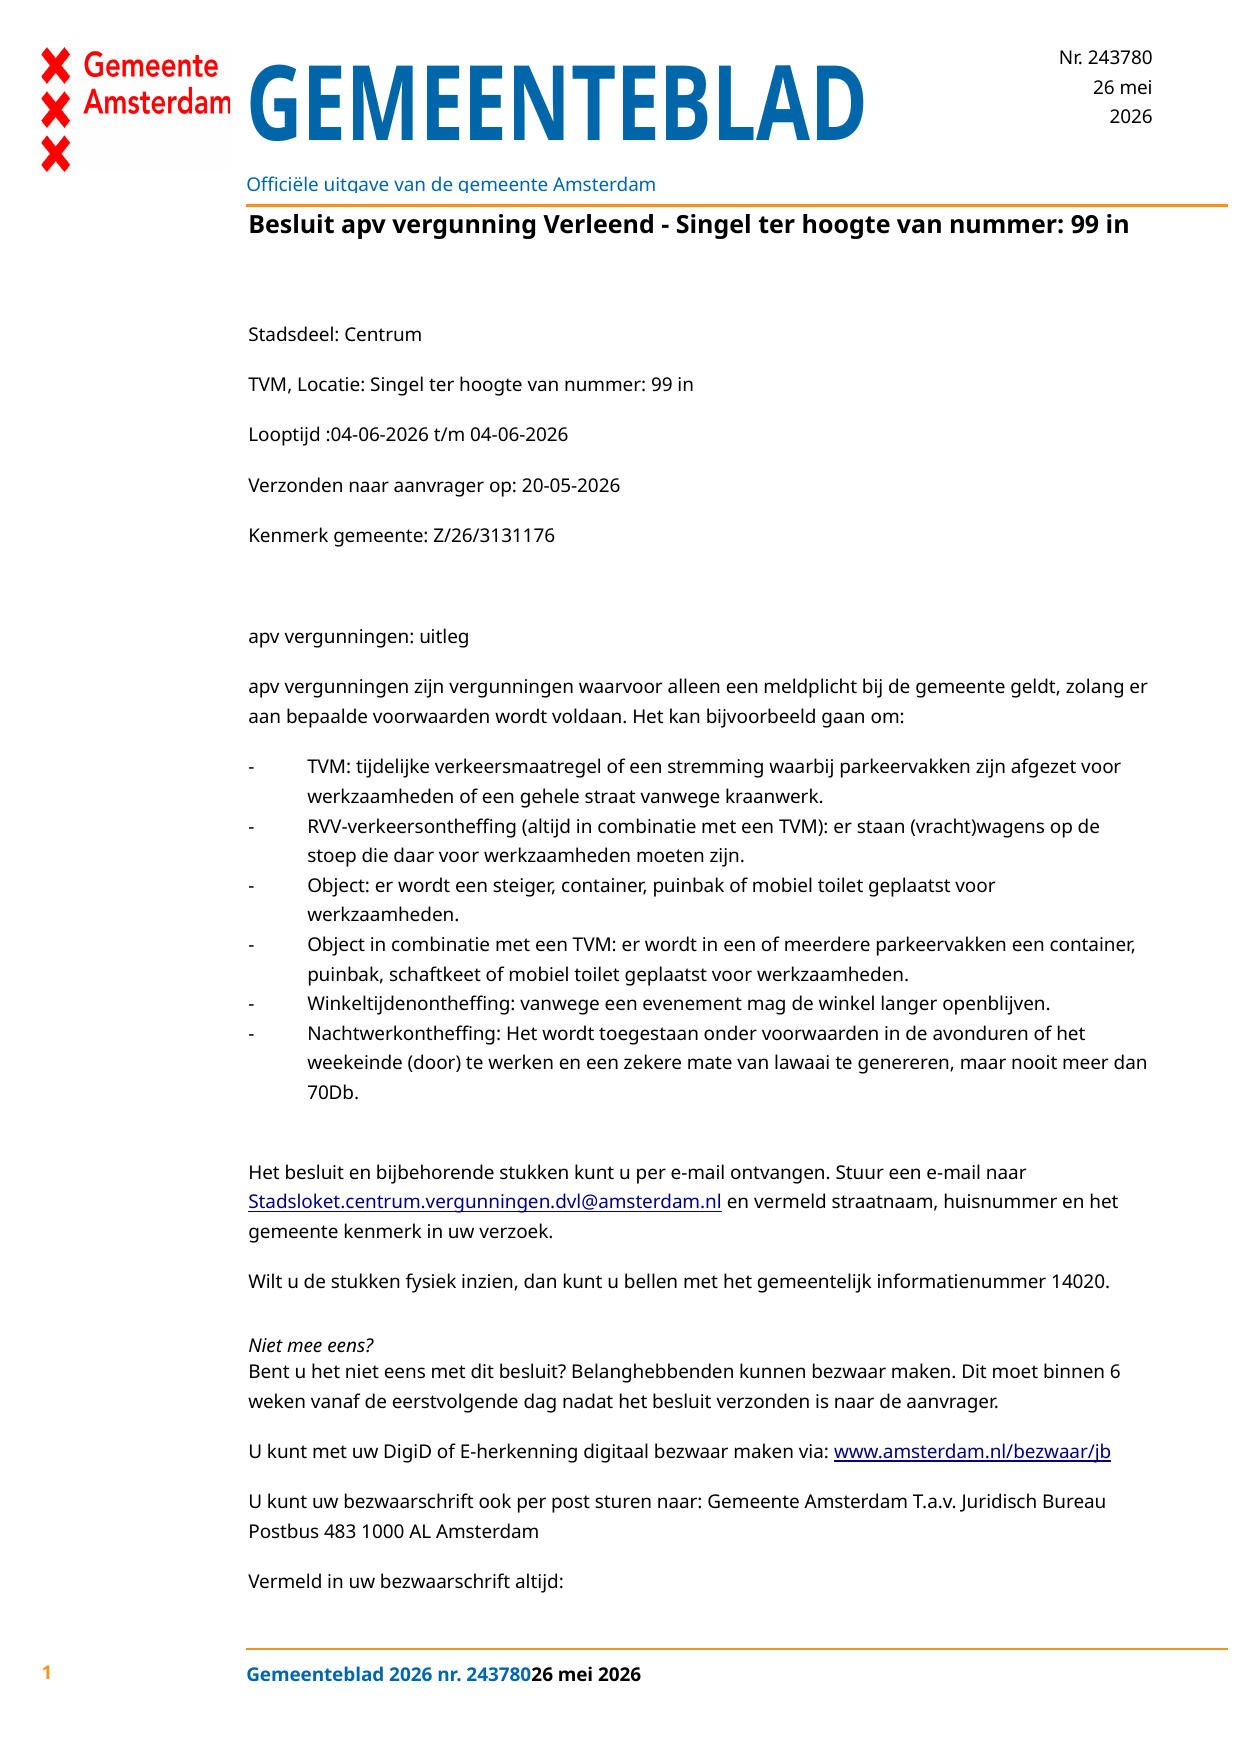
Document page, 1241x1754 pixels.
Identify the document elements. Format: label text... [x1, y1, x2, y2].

list RVV-verkeersontheffing (altijd in combinatie met een TVM): er staan (vracht)wagens op de stoep die daar voor werkzaamheden moeten zijn. [248, 813, 1152, 868]
text apv vergunningen zijn vergunningen waarvoor alleen een meldplicht bij de gemeente geldt, zolang er aan bepaalde voorwaarden wordt voldaan. Het kan bijvoorbeeld gaan om: [248, 674, 1152, 729]
list Winkeltijdenontheffing: vanwege een evenement mag de winkel langer openblijven. [248, 990, 1152, 1016]
text Het besluit en bijbehorende stukken kunt u per e-mail ontvangen. Stuur een e-mail naar Stadsloket.centrum.vergunningen.dvl@amsterdam.nl en vermeld straatnaam, huisnummer en het gemeente kenmerk in uw verzoek. [248, 1159, 1152, 1244]
text Kenmerk gemeente: Z/26/3131176 [248, 522, 1152, 548]
text Niet mee eens? [248, 1333, 1152, 1358]
text Verzonden naar aanvrager op: 20-05-2026 [248, 472, 1152, 498]
text Vermeld in uw bezwaarschrift altijd: [248, 1569, 1152, 1594]
text Besluit apv vergunning Verleend - Singel ter hoogte van nummer: 99 in [248, 207, 1152, 241]
text Looptijd :04-06-2026 t/m 04-06-2026 [248, 422, 1152, 447]
text Wilt u de stukken fysiek inzien, dan kunt u bellen met het gemeentelijk informatienummer 14020. [248, 1269, 1152, 1294]
text U kunt uw bezwaarschrift ook per post sturen naar: Gemeente Amsterdam T.a.v. Juridisch Bureau Postbus 483 1000 AL Amsterdam [248, 1489, 1152, 1544]
text U kunt met uw DigiD of E-herkenning digitaal bezwaar maken via: www.amsterdam.nl/bezwaar/jb [248, 1438, 1152, 1464]
list TVM: tijdelijke verkeersmaatregel of een stremming waarbij parkeervakken zijn afgezet voor werkzaamheden of een gehele straat vanwege kraanwerk. [248, 754, 1152, 809]
text TVM, Locatie: Singel ter hoogte van nummer: 99 in [248, 371, 1152, 397]
list Nachtwerkontheffing: Het wordt toegestaan onder voorwaarden in de avonduren of het weekeinde (door) te werken en een zekere mate van lawaai te genereren, maar nooit meer dan 70Db. [248, 1020, 1152, 1105]
text apv vergunningen: uitleg [248, 623, 1152, 649]
list Object: er wordt een steiger, container, puinbak of mobiel toilet geplaatst voor werkzaamheden. [248, 872, 1152, 927]
list Object in combinatie met een TVM: er wordt in een of meerdere parkeervakken een container, puinbak, schaftkeet of mobiel toilet geplaatst voor werkzaamheden. [248, 931, 1152, 986]
text Bent u het niet eens met dit besluit? Belanghebbenden kunnen bezwaar maken. Dit moet binnen 6 weken vanaf de eerstvolgende dag nadat het besluit verzonden is naar de aanvrager. [248, 1358, 1152, 1414]
text Stadsdeel: Centrum [248, 321, 1152, 346]
picture [41, 47, 231, 172]
